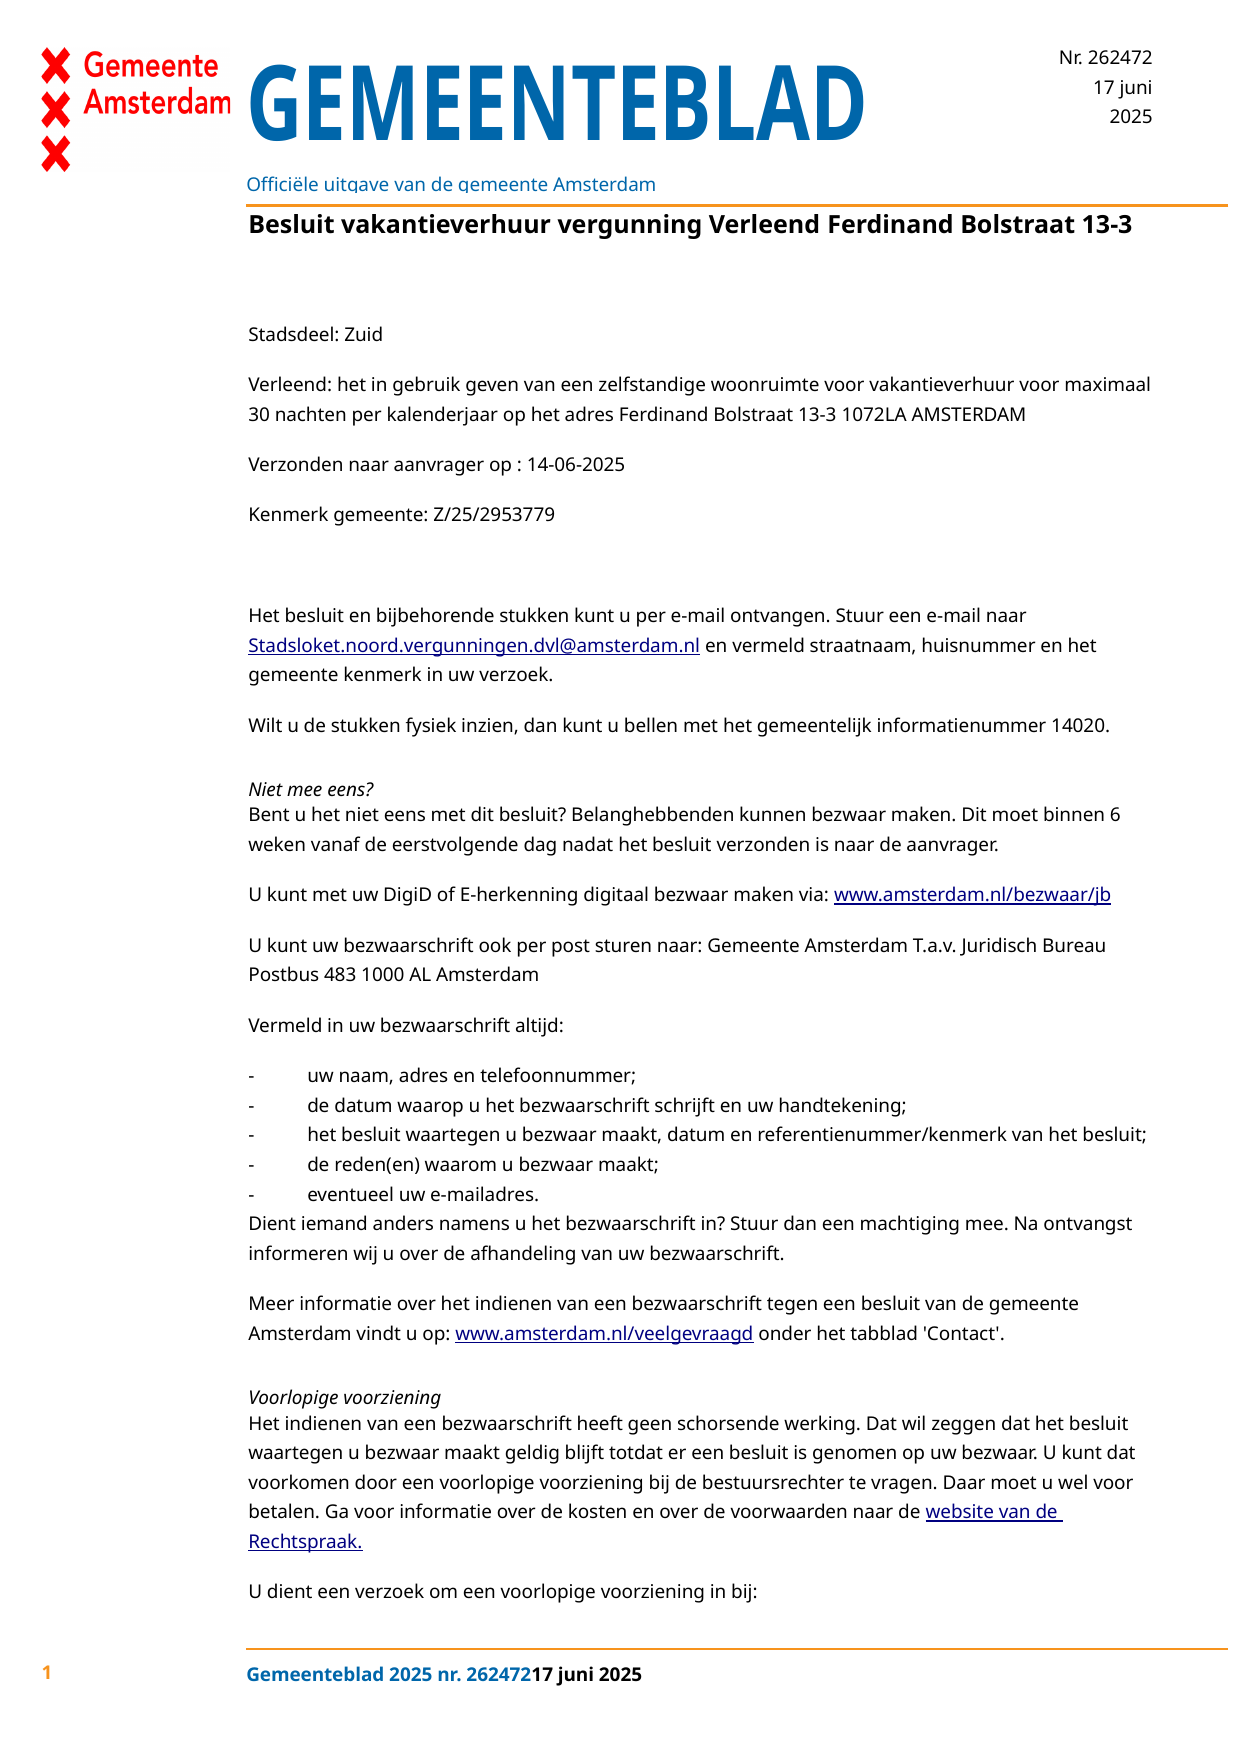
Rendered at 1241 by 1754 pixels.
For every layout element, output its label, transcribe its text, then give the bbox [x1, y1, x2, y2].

text Voorlopige voorziening [248, 1384, 1152, 1410]
list eventueel uw e-mailadres. [248, 1181, 1152, 1207]
text Meer informatie over het indienen van een bezwaarschrift tegen een besluit van de gemeente Amsterdam vindt u op: www.amsterdam.nl/veelgevraagd onder het tabblad 'Contact'. [248, 1290, 1152, 1346]
list het besluit waartegen u bezwaar maakt, datum en referentienummer/kenmerk van het besluit; [248, 1122, 1152, 1147]
text Niet mee eens? [248, 776, 1152, 802]
text U dient een verzoek om een voorlopige voorziening in bij: [248, 1578, 1152, 1604]
text Dient iemand anders namens u het bezwaarschrift in? Stuur dan een machtiging mee. Na ontvangst informeren wij u over de afhandeling van uw bezwaarschrift. [248, 1210, 1152, 1266]
text Besluit vakantieverhuur vergunning Verleend Ferdinand Bolstraat 13-3 [248, 207, 1152, 241]
text U kunt uw bezwaarschrift ook per post sturen naar: Gemeente Amsterdam T.a.v. Juridisch Bureau Postbus 483 1000 AL Amsterdam [248, 932, 1152, 987]
list de datum waarop u het bezwaarschrift schrijft en uw handtekening; [248, 1092, 1152, 1118]
text Vermeld in uw bezwaarschrift altijd: [248, 1012, 1152, 1038]
text U kunt met uw DigiD of E-herkenning digitaal bezwaar maken via: www.amsterdam.nl/bezwaar/jb [248, 882, 1152, 907]
text Wilt u de stukken fysiek inzien, dan kunt u bellen met het gemeentelijk informatienummer 14020. [248, 712, 1152, 738]
text Verleend: het in gebruik geven van een zelfstandige woonruimte voor vakantieverhuur voor maximaal 30 nachten per kalenderjaar op het adres Ferdinand Bolstraat 13-3 1072LA AMSTERDAM [248, 371, 1152, 426]
picture [41, 47, 231, 172]
text Het besluit en bijbehorende stukken kunt u per e-mail ontvangen. Stuur een e-mail naar Stadsloket.noord.vergunningen.dvl@amsterdam.nl en vermeld straatnaam, huisnummer en het gemeente kenmerk in uw verzoek. [248, 602, 1152, 687]
list de reden(en) waarom u bezwaar maakt; [248, 1151, 1152, 1177]
list uw naam, adres en telefoonnummer; [248, 1062, 1152, 1088]
text Stadsdeel: Zuid [248, 321, 1152, 346]
text Kenmerk gemeente: Z/25/2953779 [248, 502, 1152, 527]
text Bent u het niet eens met dit besluit? Belanghebbenden kunnen bezwaar maken. Dit moet binnen 6 weken vanaf de eerstvolgende dag nadat het besluit verzonden is naar de aanvrager. [248, 802, 1152, 857]
text Verzonden naar aanvrager op : 14-06-2025 [248, 451, 1152, 477]
text Het indienen van een bezwaarschrift heeft geen schorsende werking. Dat wil zeggen dat het besluit waartegen u bezwaar maakt geldig blijft totdat er een besluit is genomen op uw bezwaar. U kunt dat voorkomen door een voorlopige voorziening bij de bestuursrechter te vragen. Daar moet u wel voor betalen. Ga voor informatie over de kosten en over de voorwaarden naar de website van de Rechtspraak. [248, 1410, 1152, 1554]
